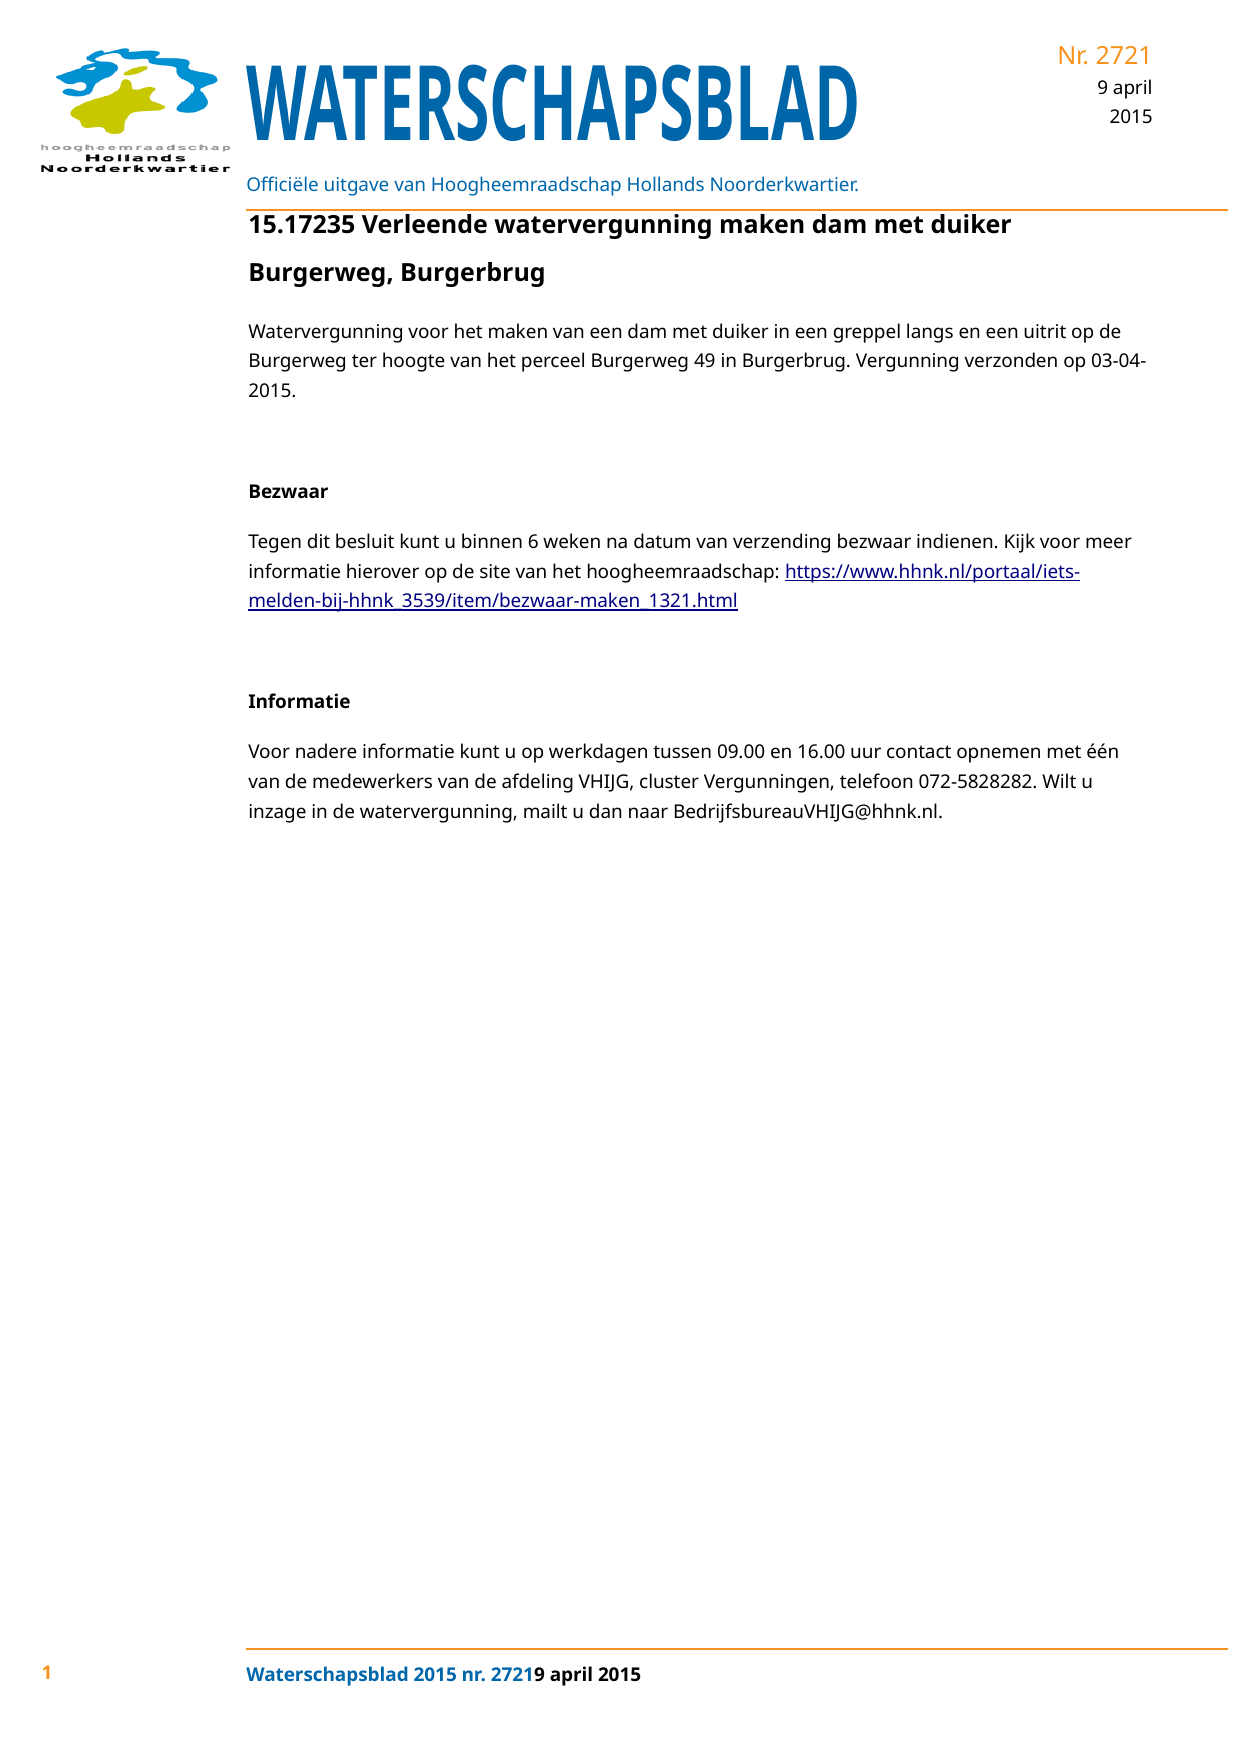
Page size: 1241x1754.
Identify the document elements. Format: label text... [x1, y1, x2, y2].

text Informatie [248, 688, 1152, 714]
text Bezwaar [248, 478, 1152, 504]
text Watervergunning voor het maken van een dam met duiker in een greppel langs en een uitrit op de Burgerweg ter hoogte van het perceel Burgerweg 49 in Burgerbrug. Vergunning verzonden op 03-04-2015. [248, 318, 1152, 403]
text Tegen dit besluit kunt u binnen 6 weken na datum van verzending bezwaar indienen. Kijk voor meer informatie hierover op de site van het hoogheemraadschap: https://www.hhnk.nl/portaal/iets-melden-bij-hhnk_3539/item/bezwaar-maken_1321.html [248, 528, 1152, 613]
text Voor nadere informatie kunt u op werkdagen tussen 09.00 en 16.00 uur contact opnemen met één van de medewerkers van de afdeling VHIJG, cluster Vergunningen, telefoon 072-5828282. Wilt u inzage in de watervergunning, mailt u dan naar BedrijfsbureauVHIJG@hhnk.nl. [248, 739, 1152, 824]
picture [41, 47, 231, 172]
text 15.17235 Verleende watervergunning maken dam met duiker Burgerweg, Burgerbrug [248, 211, 1152, 288]
